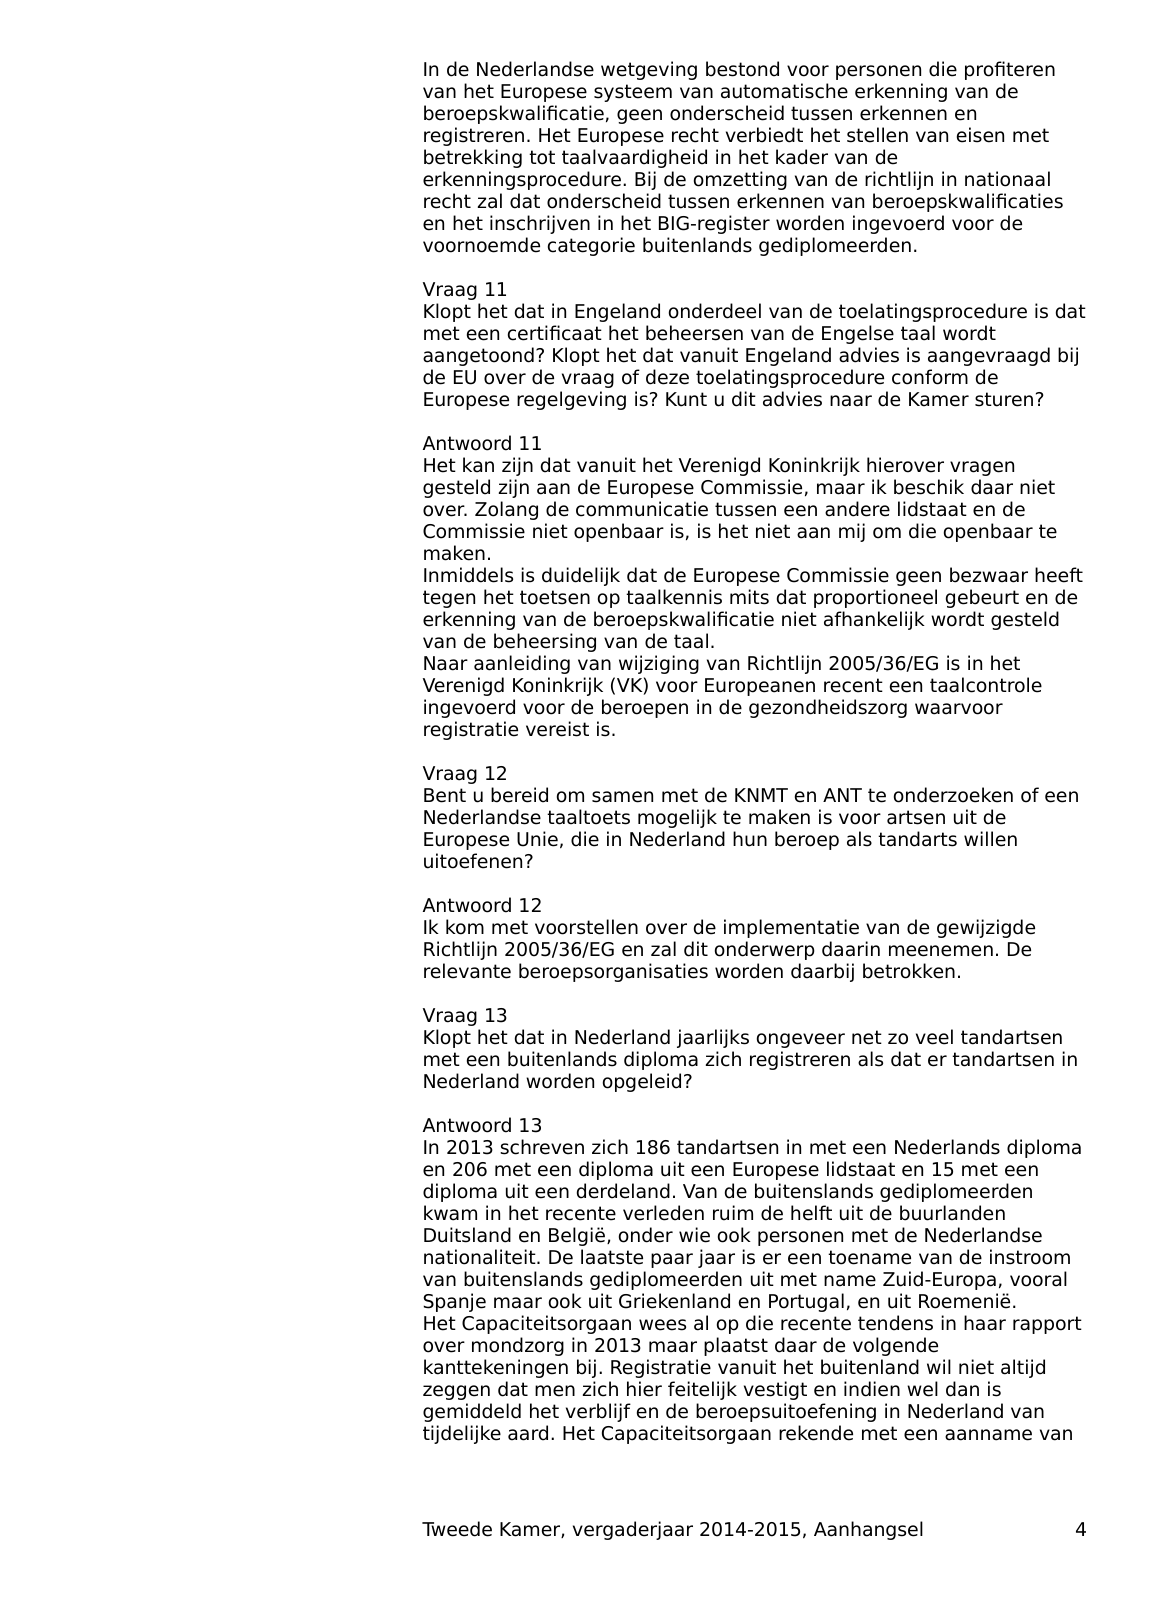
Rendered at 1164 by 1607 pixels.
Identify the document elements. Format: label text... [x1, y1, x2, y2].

text Het Capaciteitsorgaan wees al op die recente tendens in haar rapport over mondzorg in 2013 maar plaatst daar de volgende kanttekeningen bij. Registratie vanuit het buitenland wil niet altijd zeggen dat men zich hier feitelijk vestigt en indien wel dan is gemiddeld het verblijf en de beroepsuitoefening in Nederland van tijdelijke aard. Het Capaciteitsorgaan rekende met een aanname van [422, 1313, 1087, 1445]
text Vraag 12 [422, 763, 1087, 785]
text In de Nederlandse wetgeving bestond voor personen die profiteren van het Europese systeem van automatische erkenning van de beroepskwalificatie, geen onderscheid tussen erkennen en registreren. Het Europese recht verbiedt het stellen van eisen met betrekking tot taalvaardigheid in het kader van de erkenningsprocedure. Bij de omzetting van de richtlijn in nationaal recht zal dat onderscheid tussen erkennen van beroepskwalificaties en het inschrijven in het BIG-register worden ingevoerd voor de voornoemde categorie buitenlands gediplomeerden. [422, 59, 1087, 257]
text Klopt het dat in Engeland onderdeel van de toelatingsprocedure is dat met een certificaat het beheersen van de Engelse taal wordt aangetoond? Klopt het dat vanuit Engeland advies is aangevraagd bij de EU over de vraag of deze toelatingsprocedure conform de Europese regelgeving is? Kunt u dit advies naar de Kamer sturen? [422, 301, 1087, 411]
text Het kan zijn dat vanuit het Verenigd Koninkrijk hierover vragen gesteld zijn aan de Europese Commissie, maar ik beschik daar niet over. Zolang de communicatie tussen een andere lidstaat en de Commissie niet openbaar is, is het niet aan mij om die openbaar te maken. [422, 455, 1087, 565]
text Antwoord 13 [422, 1115, 1087, 1137]
text Antwoord 11 [422, 433, 1087, 455]
text Bent u bereid om samen met de KNMT en ANT te onderzoeken of een Nederlandse taaltoets mogelijk te maken is voor artsen uit de Europese Unie, die in Nederland hun beroep als tandarts willen uitoefenen? [422, 785, 1087, 873]
text Klopt het dat in Nederland jaarlijks ongeveer net zo veel tandartsen met een buitenlands diploma zich registreren als dat er tandartsen in Nederland worden opgeleid? [422, 1027, 1087, 1093]
text In 2013 schreven zich 186 tandartsen in met een Nederlands diploma en 206 met een diploma uit een Europese lidstaat en 15 met een diploma uit een derdeland. Van de buitenslands gediplomeerden kwam in het recente verleden ruim de helft uit de buurlanden Duitsland en België, onder wie ook personen met de Nederlandse nationaliteit. De laatste paar jaar is er een toename van de instroom van buitenslands gediplomeerden uit met name Zuid-Europa, vooral Spanje maar ook uit Griekenland en Portugal, en uit Roemenië. [422, 1137, 1087, 1313]
text Vraag 13 [422, 1005, 1087, 1027]
text Inmiddels is duidelijk dat de Europese Commissie geen bezwaar heeft tegen het toetsen op taalkennis mits dat proportioneel gebeurt en de erkenning van de beroepskwalificatie niet afhankelijk wordt gesteld van de beheersing van de taal. [422, 565, 1087, 653]
text Antwoord 12 [422, 895, 1087, 917]
text Ik kom met voorstellen over de implementatie van de gewijzigde Richtlijn 2005/36/EG en zal dit onderwerp daarin meenemen. De relevante beroepsorganisaties worden daarbij betrokken. [422, 917, 1087, 983]
text Naar aanleiding van wijziging van Richtlijn 2005/36/EG is in het Verenigd Koninkrijk (VK) voor Europeanen recent een taalcontrole ingevoerd voor de beroepen in de gezondheidszorg waarvoor registratie vereist is. [422, 653, 1087, 741]
text Vraag 11 [422, 279, 1087, 301]
